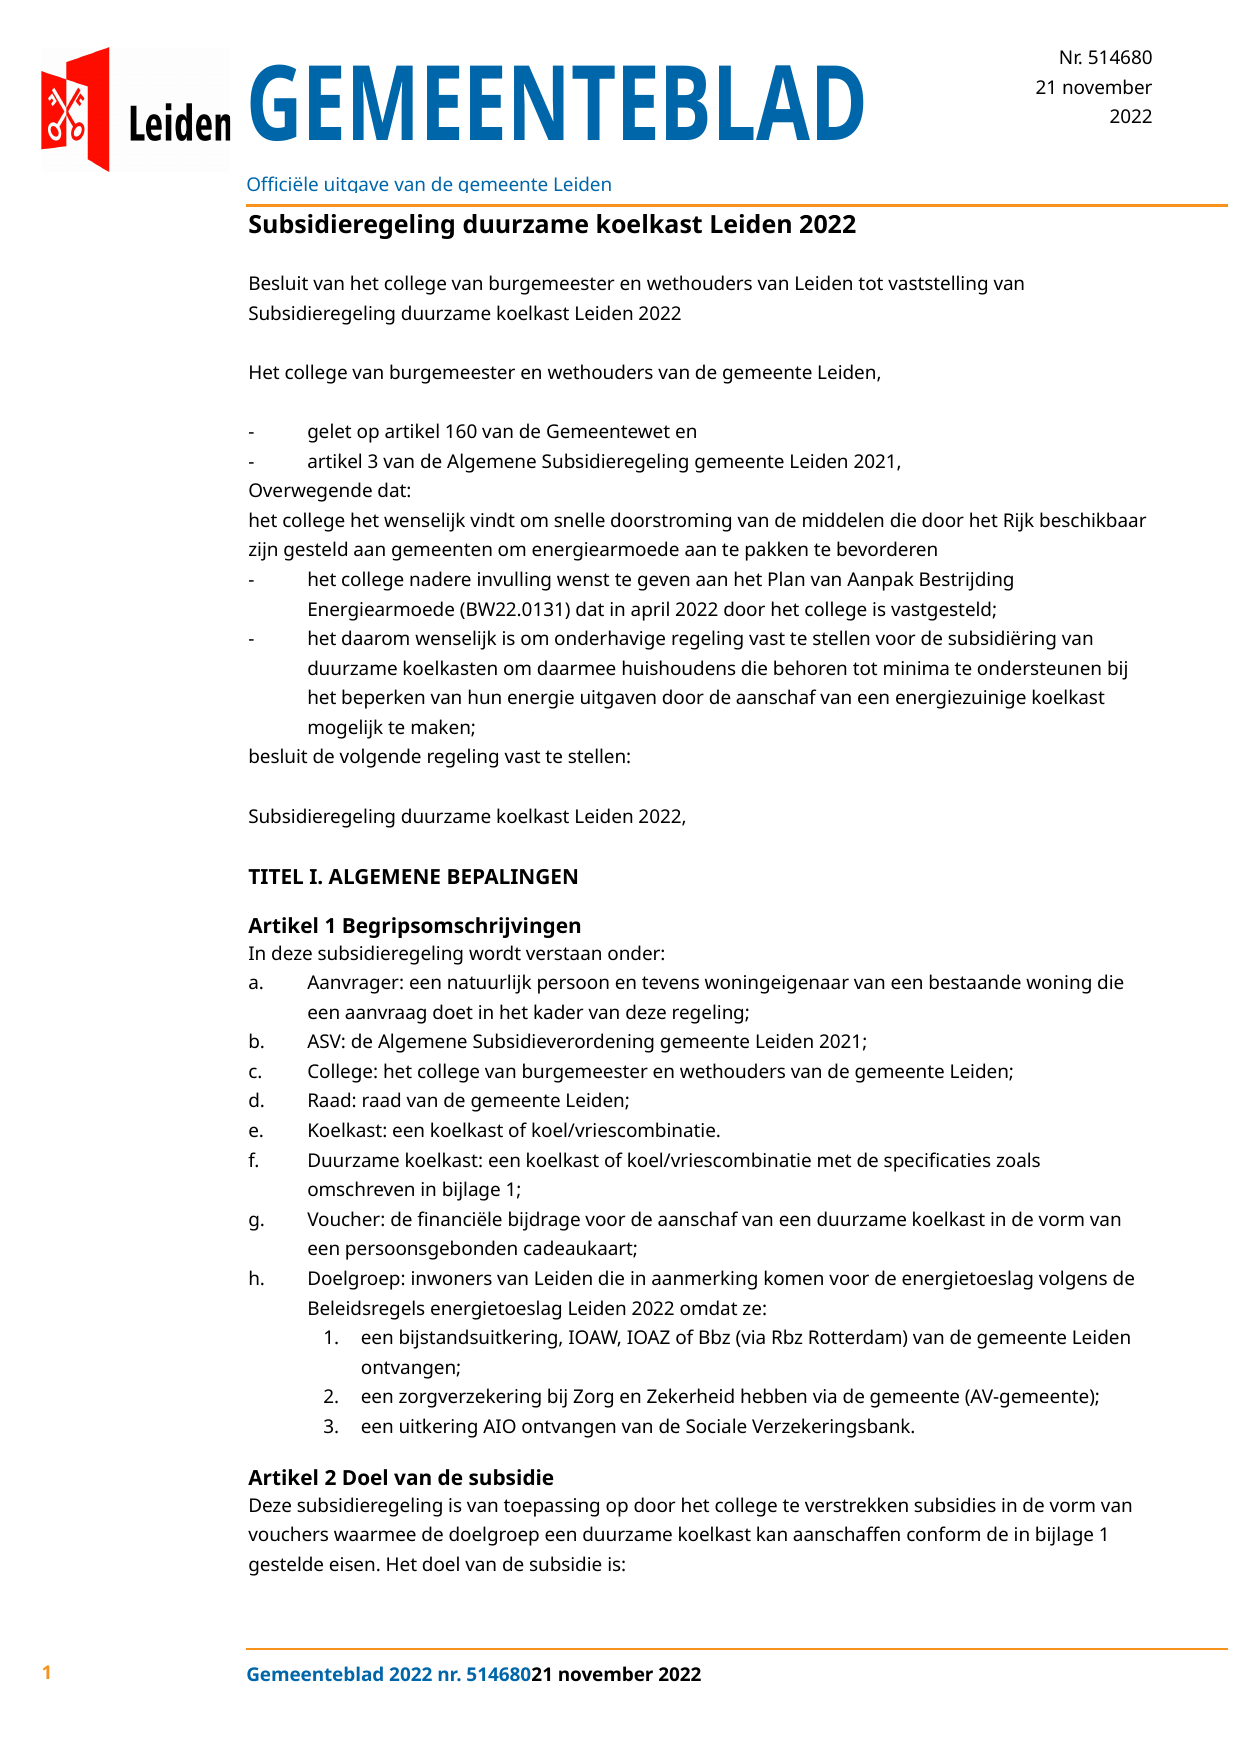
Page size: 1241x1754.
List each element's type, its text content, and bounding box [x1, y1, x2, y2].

picture [41, 47, 231, 172]
list een uitkering AIO ontvangen van de Sociale Verzekeringsbank. [323, 1413, 1152, 1439]
list het college nadere invulling wenst te geven aan het Plan van Aanpak Bestrijding Energiearmoede (BW22.0131) dat in april 2022 door het college is vastgesteld; [248, 566, 1152, 621]
text besluit de volgende regeling vast te stellen: [248, 744, 1152, 769]
list gelet op artikel 160 van de Gemeentewet en [248, 418, 1152, 444]
list College: het college van burgemeester en wethouders van de gemeente Leiden; [248, 1058, 1152, 1084]
list Doelgroep: inwoners van Leiden die in aanmerking komen voor de energietoeslag volgens de Beleidsregels energietoeslag Leiden 2022 omdat ze: [248, 1265, 1152, 1320]
list Duurzame koelkast: een koelkast of koel/vriescombinatie met de specificaties zoals omschreven in bijlage 1; [248, 1147, 1152, 1202]
list een bijstandsuitkering, IOAW, IOAZ of Bbz (via Rbz Rotterdam) van de gemeente Leiden ontvangen; [323, 1324, 1152, 1379]
text TITEL I. ALGEMENE BEPALINGEN [248, 862, 1152, 890]
text het college het wenselijk vindt om snelle doorstroming van de middelen die door het Rijk beschikbaar zijn gesteld aan gemeenten om energiearmoede aan te pakken te bevorderen [248, 507, 1152, 562]
text Subsidieregeling duurzame koelkast Leiden 2022 [248, 207, 1152, 241]
list Raad: raad van de gemeente Leiden; [248, 1088, 1152, 1113]
text Besluit van het college van burgemeester en wethouders van Leiden tot vaststelling van Subsidieregeling duurzame koelkast Leiden 2022 [248, 270, 1152, 326]
text Subsidieregeling duurzame koelkast Leiden 2022, [248, 803, 1152, 828]
list Koelkast: een koelkast of koel/vriescombinatie. [248, 1117, 1152, 1143]
list artikel 3 van de Algemene Subsidieregeling gemeente Leiden 2021, [248, 448, 1152, 473]
text Deze subsidieregeling is van toepassing op door het college te verstrekken subsidies in de vorm van vouchers waarmee de doelgroep een duurzame koelkast kan aanschaffen conform de in bijlage 1 gestelde eisen. Het doel van de subsidie is: [248, 1492, 1152, 1577]
text In deze subsidieregeling wordt verstaan onder: [248, 940, 1152, 965]
text Artikel 2 Doel van de subsidie [248, 1463, 1152, 1492]
list ASV: de Algemene Subsidieverordening gemeente Leiden 2021; [248, 1028, 1152, 1054]
list Aanvrager: een natuurlijk persoon en tevens woningeigenaar van een bestaande woning die een aanvraag doet in het kader van deze regeling; [248, 969, 1152, 1024]
list een zorgverzekering bij Zorg en Zekerheid hebben via de gemeente (AV-gemeente); [323, 1383, 1152, 1409]
text Artikel 1 Begripsomschrijvingen [248, 911, 1152, 940]
list Voucher: de financiële bijdrage voor de aanschaf van een duurzame koelkast in de vorm van een persoonsgebonden cadeaukaart; [248, 1206, 1152, 1261]
text Het college van burgemeester en wethouders van de gemeente Leiden, [248, 359, 1152, 385]
text Overwegende dat: [248, 477, 1152, 503]
list het daarom wenselijk is om onderhavige regeling vast te stellen voor de subsidiëring van duurzame koelkasten om daarmee huishoudens die behoren tot minima te ondersteunen bij het beperken van hun energie uitgaven door de aanschaf van een energiezuinige koelkast mogelijk te maken; [248, 625, 1152, 740]
